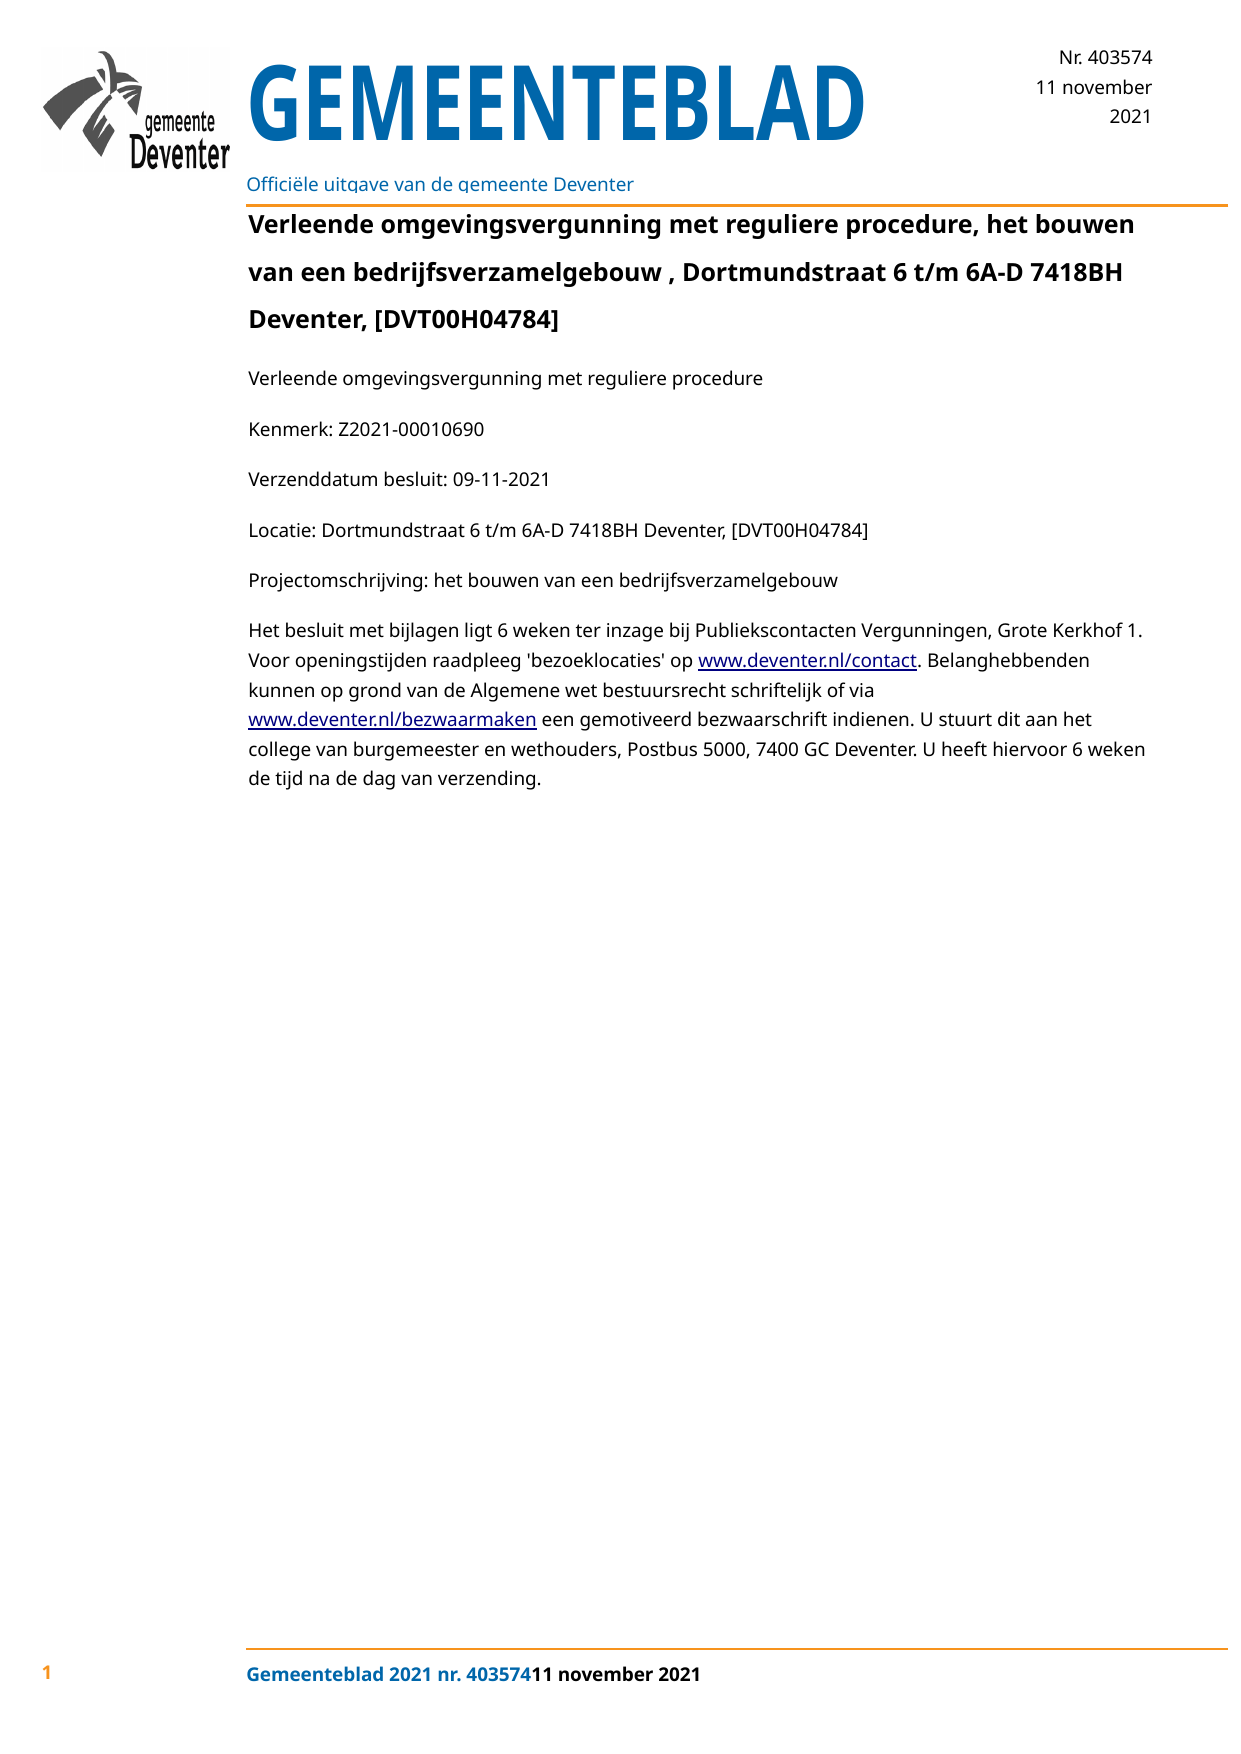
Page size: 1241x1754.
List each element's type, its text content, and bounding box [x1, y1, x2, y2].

text Kenmerk: Z2021-00010690 [248, 416, 1152, 442]
text Verleende omgevingsvergunning met reguliere procedure [248, 366, 1152, 391]
text Locatie: Dortmundstraat 6 t/m 6A-D 7418BH Deventer, [DVT00H04784] [248, 517, 1152, 542]
text Verleende omgevingsvergunning met reguliere procedure, het bouwen van een bedrijfsverzamelgebouw , Dortmundstraat 6 t/m 6A-D 7418BH Deventer, [DVT00H04784] [248, 207, 1152, 336]
picture [41, 47, 231, 172]
text Het besluit met bijlagen ligt 6 weken ter inzage bij Publiekscontacten Vergunningen, Grote Kerkhof 1. Voor openingstijden raadpleeg 'bezoeklocaties' op www.deventer.nl/contact. Belanghebbenden kunnen op grond van de Algemene wet bestuursrecht schriftelijk of via www.deventer.nl/bezwaarmaken een gemotiveerd bezwaarschrift indienen. U stuurt dit aan het college van burgemeester en wethouders, Postbus 5000, 7400 GC Deventer. U heeft hiervoor 6 weken de tijd na de dag van verzending. [248, 618, 1152, 791]
text Projectomschrijving: het bouwen van een bedrijfsverzamelgebouw [248, 567, 1152, 593]
text Verzenddatum besluit: 09-11-2021 [248, 466, 1152, 492]
